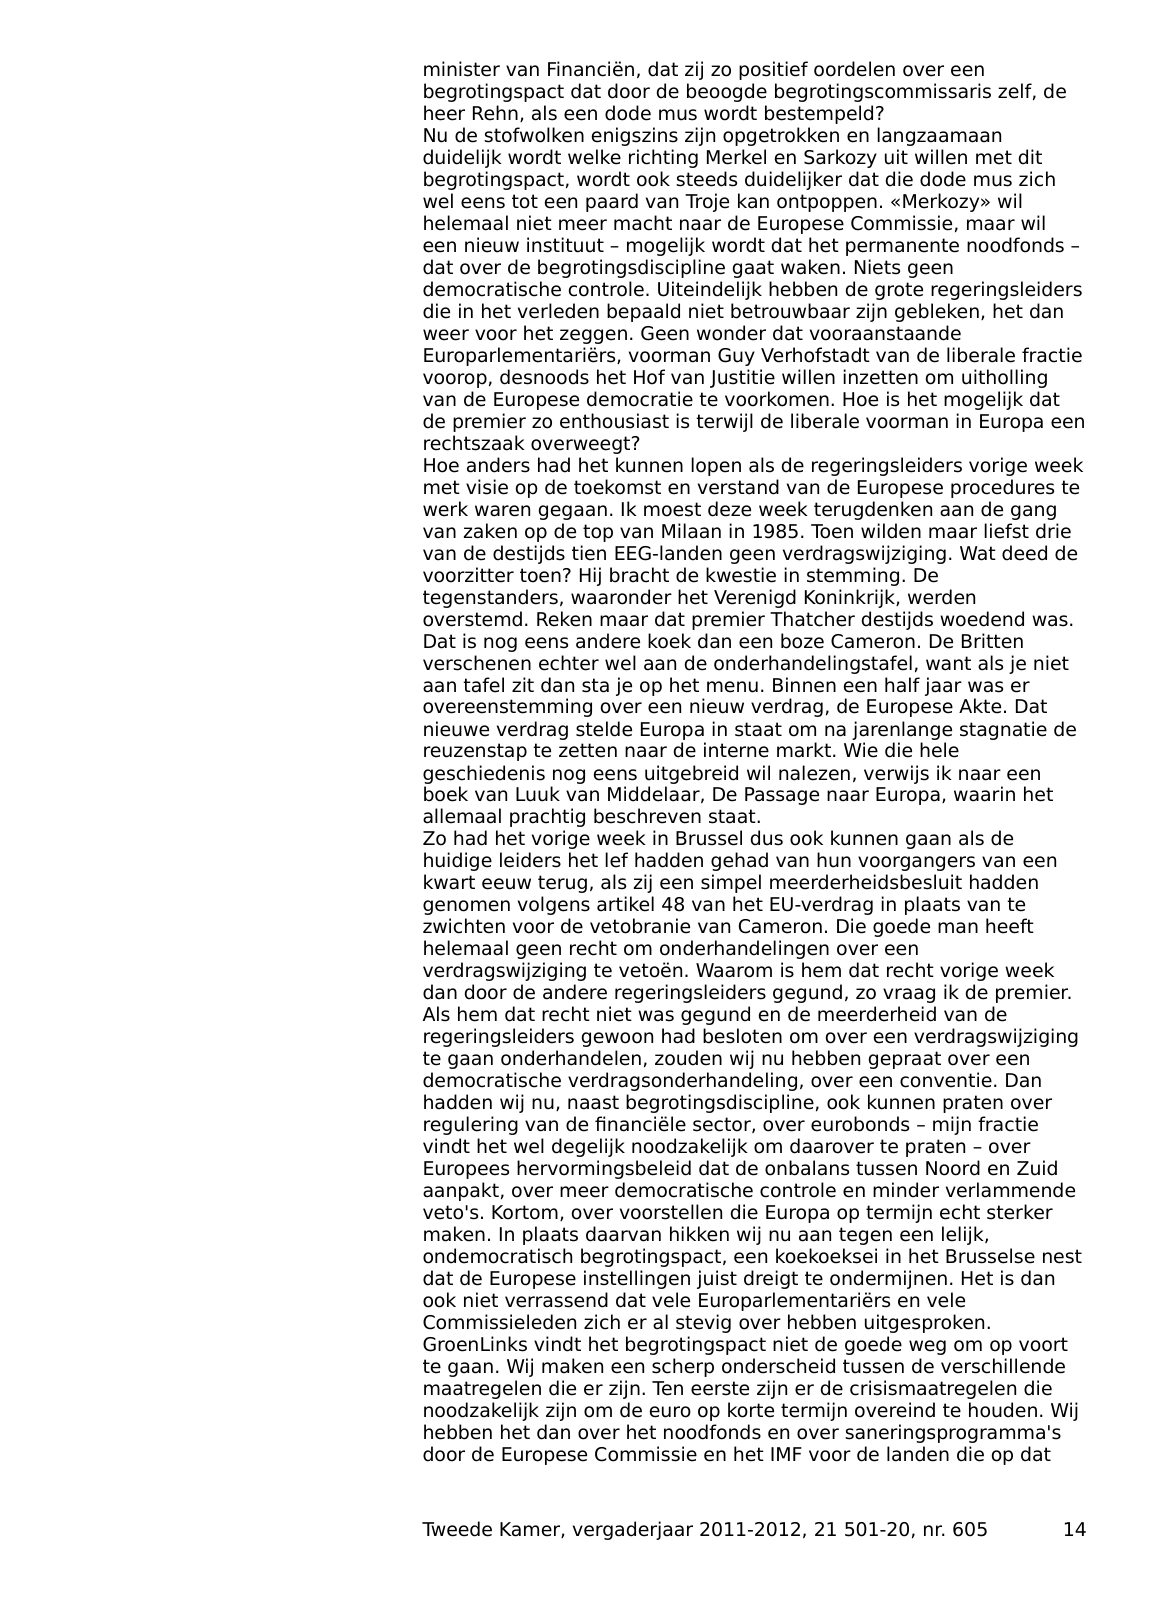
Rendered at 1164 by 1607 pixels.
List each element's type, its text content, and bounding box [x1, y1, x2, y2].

text Zo had het vorige week in Brussel dus ook kunnen gaan als de huidige leiders het lef hadden gehad van hun voorgangers van een kwart eeuw terug, als zij een simpel meerderheidsbesluit hadden genomen volgens artikel 48 van het EU-verdrag in plaats van te zwichten voor de vetobranie van Cameron. Die goede man heeft helemaal geen recht om onderhandelingen over een verdragswijziging te vetoën. Waarom is hem dat recht vorige week dan door de andere regeringsleiders gegund, zo vraag ik de premier. Als hem dat recht niet was gegund en de meerderheid van de regeringsleiders gewoon had besloten om over een verdragswijziging te gaan onderhandelen, zouden wij nu hebben gepraat over een democratische verdragsonderhandeling, over een conventie. Dan hadden wij nu, naast begrotingsdiscipline, ook kunnen praten over regulering van de financiële sector, over eurobonds – mijn fractie vindt het wel degelijk noodzakelijk om daarover te praten – over Europees hervormingsbeleid dat de onbalans tussen Noord en Zuid aanpakt, over meer democratische controle en minder verlammende veto's. Kortom, over voorstellen die Europa op termijn echt sterker maken. In plaats daarvan hikken wij nu aan tegen een lelijk, ondemocratisch begrotingspact, een koekoeksei in het Brusselse nest dat de Europese instellingen juist dreigt te ondermijnen. Het is dan ook niet verrassend dat vele Europarlementariërs en vele Commissieleden zich er al stevig over hebben uitgesproken. [422, 828, 1087, 1334]
text Nu de stofwolken enigszins zijn opgetrokken en langzaamaan duidelijk wordt welke richting Merkel en Sarkozy uit willen met dit begrotingspact, wordt ook steeds duidelijker dat die dode mus zich wel eens tot een paard van Troje kan ontpoppen. «Merkozy» wil helemaal niet meer macht naar de Europese Commissie, maar wil een nieuw instituut – mogelijk wordt dat het permanente noodfonds – dat over de begrotingsdiscipline gaat waken. Niets geen democratische controle. Uiteindelijk hebben de grote regeringsleiders die in het verleden bepaald niet betrouwbaar zijn gebleken, het dan weer voor het zeggen. Geen wonder dat vooraanstaande Europarlementariërs, voorman Guy Verhofstadt van de liberale fractie voorop, desnoods het Hof van Justitie willen inzetten om uitholling van de Europese democratie te voorkomen. Hoe is het mogelijk dat de premier zo enthousiast is terwijl de liberale voorman in Europa een rechtszaak overweegt? [422, 125, 1087, 455]
text Hoe anders had het kunnen lopen als de regeringsleiders vorige week met visie op de toekomst en verstand van de Europese procedures te werk waren gegaan. Ik moest deze week terugdenken aan de gang van zaken op de top van Milaan in 1985. Toen wilden maar liefst drie van de destijds tien EEG-landen geen verdragswijziging. Wat deed de voorzitter toen? Hij bracht de kwestie in stemming. De tegenstanders, waaronder het Verenigd Koninkrijk, werden overstemd. Reken maar dat premier Thatcher destijds woedend was. Dat is nog eens andere koek dan een boze Cameron. De Britten verschenen echter wel aan de onderhandelingstafel, want als je niet aan tafel zit dan sta je op het menu. Binnen een half jaar was er overeenstemming over een nieuw verdrag, de Europese Akte. Dat nieuwe verdrag stelde Europa in staat om na jarenlange stagnatie de reuzenstap te zetten naar de interne markt. Wie die hele geschiedenis nog eens uitgebreid wil nalezen, verwijs ik naar een boek van Luuk van Middelaar, De Passage naar Europa, waarin het allemaal prachtig beschreven staat. [422, 455, 1087, 828]
text GroenLinks vindt het begrotingspact niet de goede weg om op voort te gaan. Wij maken een scherp onderscheid tussen de verschillende maatregelen die er zijn. Ten eerste zijn er de crisismaatregelen die noodzakelijk zijn om de euro op korte termijn overeind te houden. Wij hebben het dan over het noodfonds en over saneringsprogramma's door de Europese Commissie en het IMF voor de landen die op dat [422, 1334, 1087, 1466]
text minister van Financiën, dat zij zo positief oordelen over een begrotingspact dat door de beoogde begrotingscommissaris zelf, de heer Rehn, als een dode mus wordt bestempeld? [422, 59, 1087, 125]
